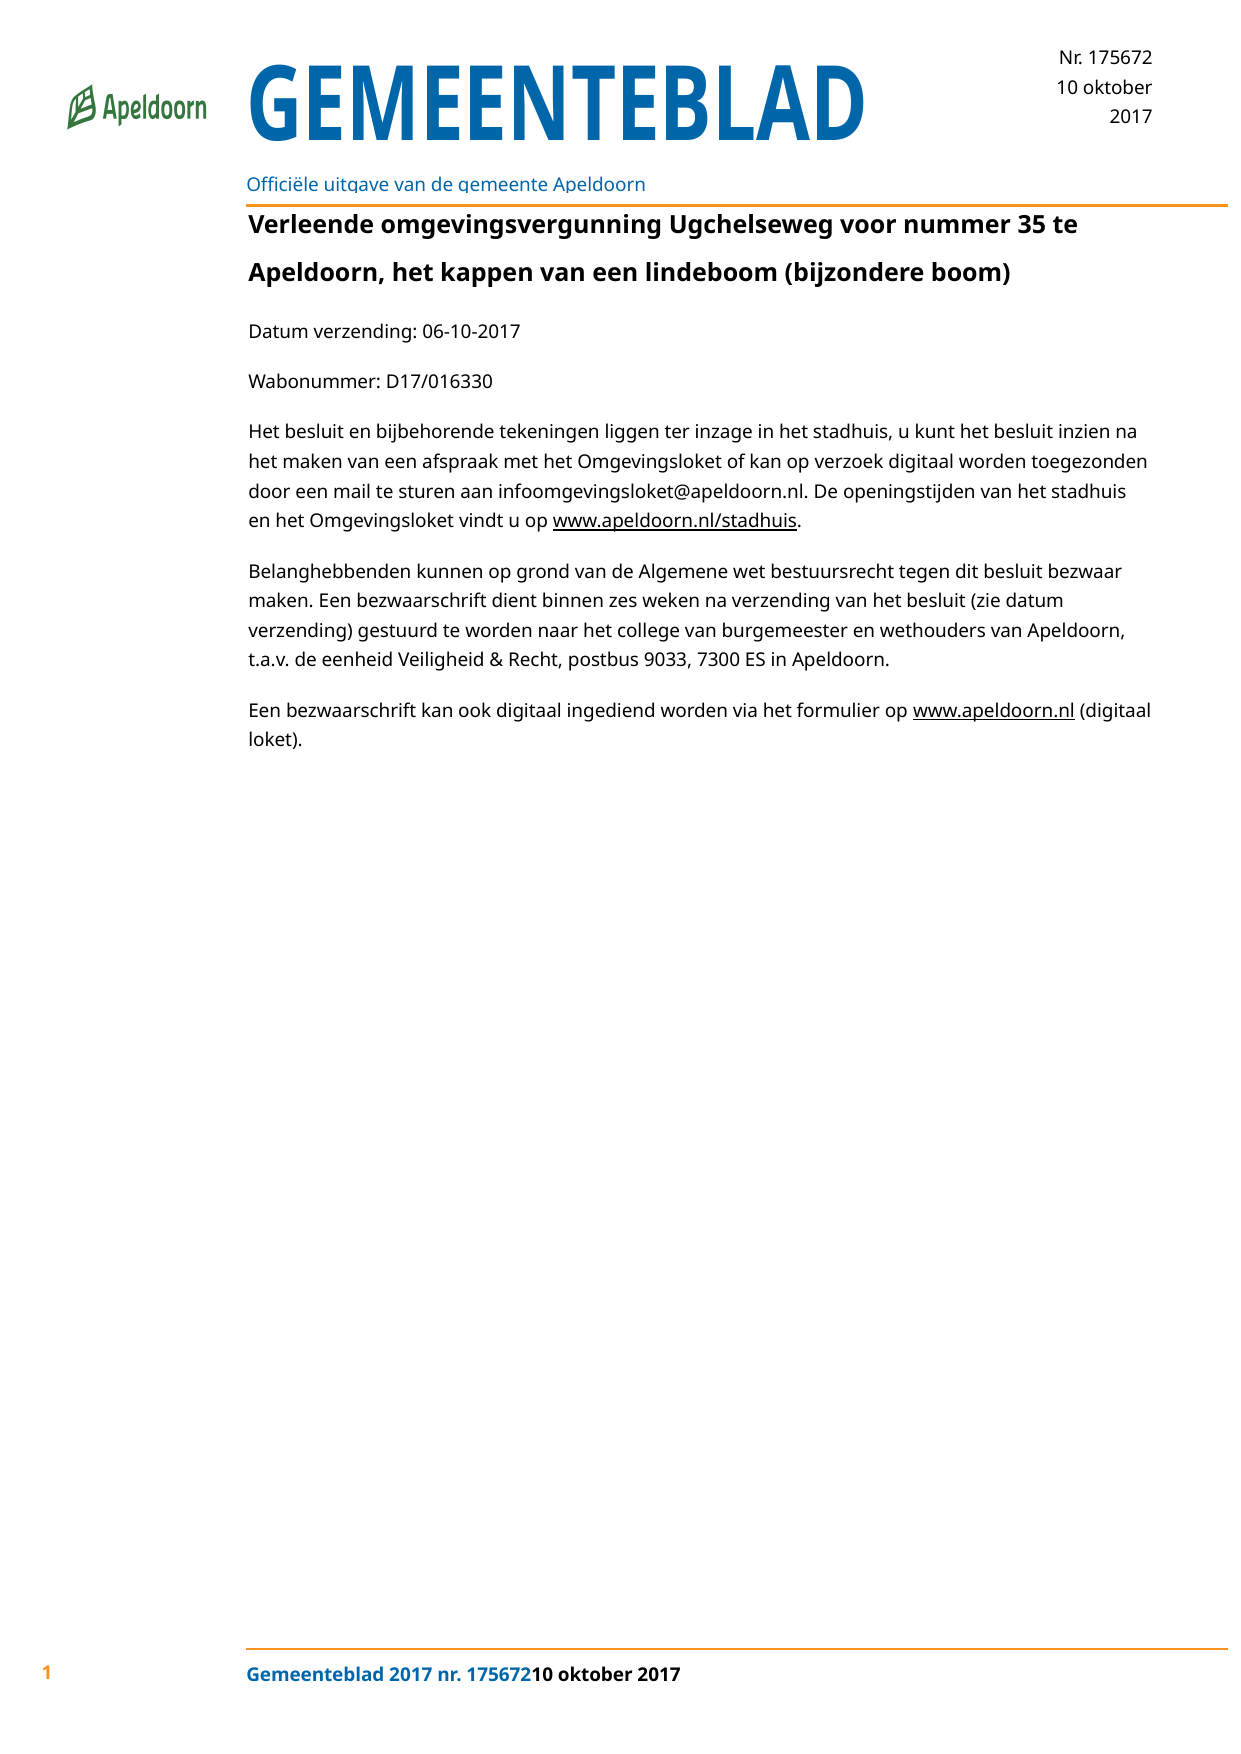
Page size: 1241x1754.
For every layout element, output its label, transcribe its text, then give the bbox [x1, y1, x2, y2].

text Verleende omgevingsvergunning Ugchelseweg voor nummer 35 te Apeldoorn, het kappen van een lindeboom (bijzondere boom) [248, 207, 1152, 288]
text Belanghebbenden kunnen op grond van de Algemene wet bestuursrecht tegen dit besluit bezwaar maken. Een bezwaarschrift dient binnen zes weken na verzending van het besluit (zie datum verzending) gestuurd te worden naar het college van burgemeester en wethouders van Apeldoorn, t.a.v. de eenheid Veiligheid & Recht, postbus 9033, 7300 ES in Apeldoorn. [248, 558, 1152, 672]
picture [41, 47, 231, 172]
text Wabonummer: D17/016330 [248, 368, 1152, 394]
text Het besluit en bijbehorende tekeningen liggen ter inzage in het stadhuis, u kunt het besluit inzien na het maken van een afspraak met het Omgevingsloket of kan op verzoek digitaal worden toegezonden door een mail te sturen aan infoomgevingsloket@apeldoorn.nl. De openingstijden van het stadhuis en het Omgevingsloket vindt u op www.apeldoorn.nl/stadhuis. [248, 419, 1152, 533]
text Een bezwaarschrift kan ook digitaal ingediend worden via het formulier op www.apeldoorn.nl (digitaal loket). [248, 697, 1152, 752]
text Datum verzending: 06-10-2017 [248, 318, 1152, 344]
